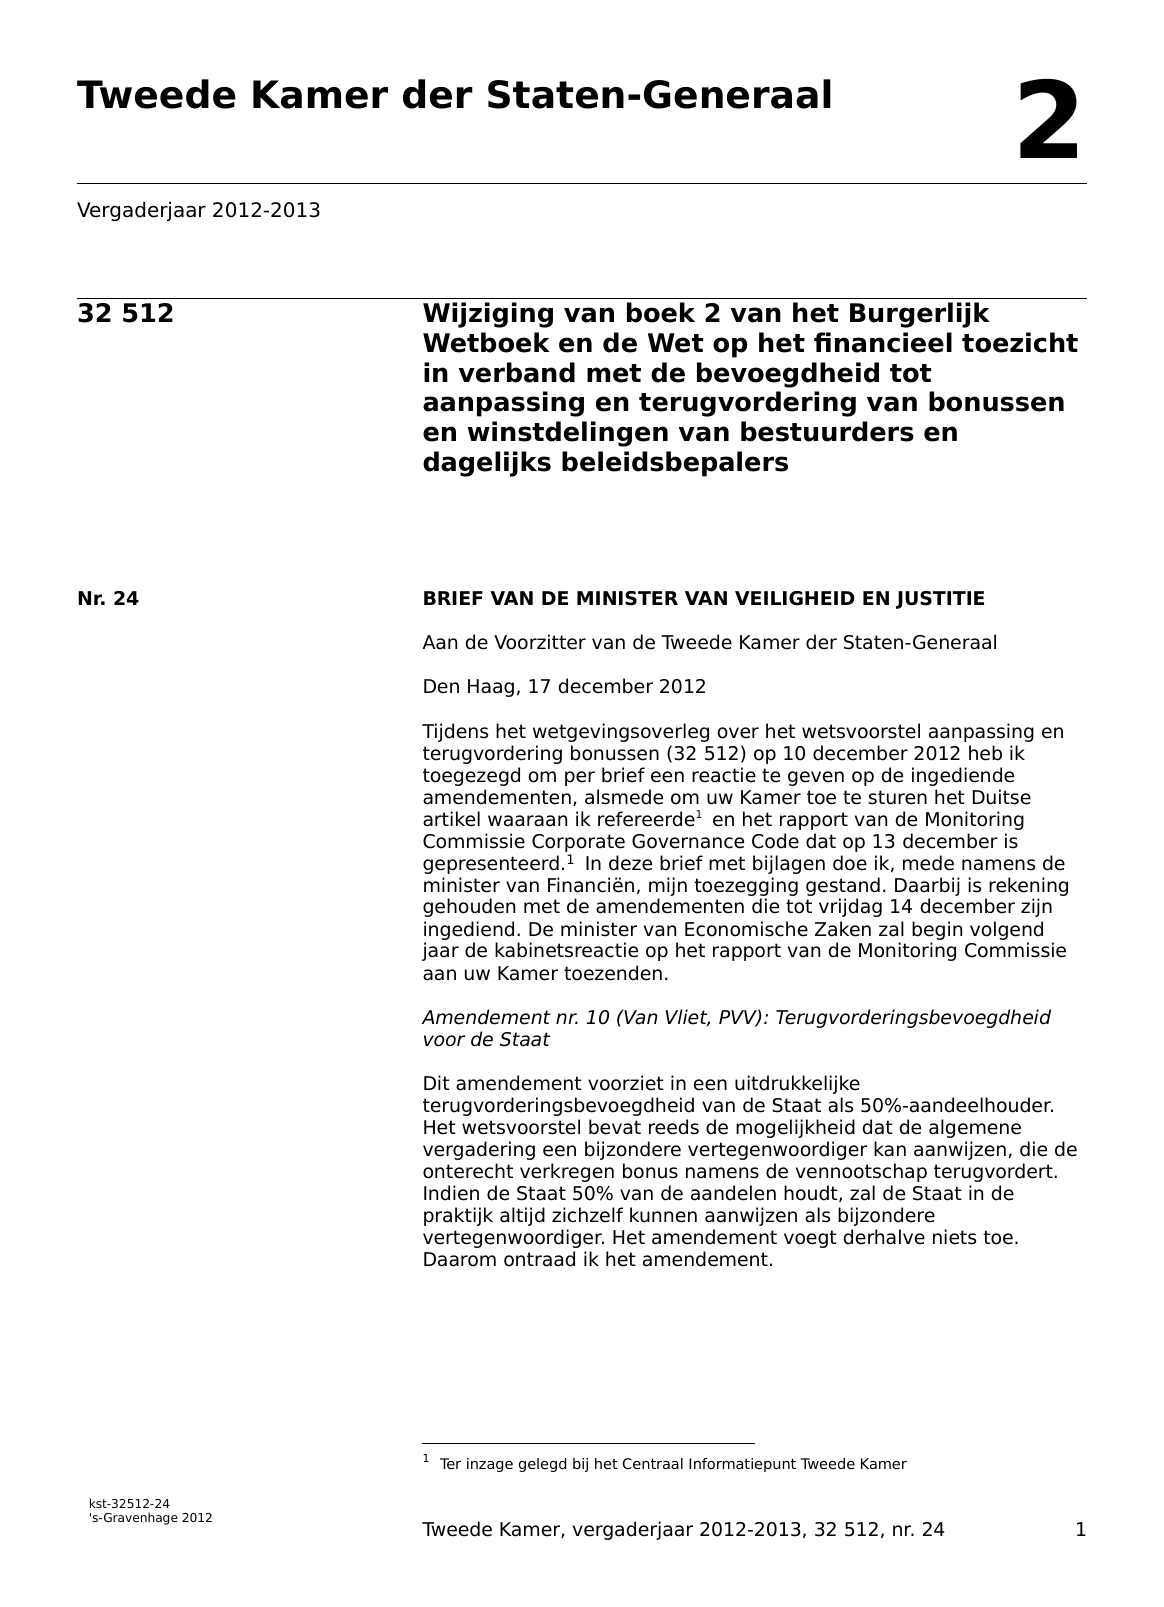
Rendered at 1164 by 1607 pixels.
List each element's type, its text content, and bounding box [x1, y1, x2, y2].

table_header 2 [886, 59, 1087, 183]
text 's-Gravenhage 2012 [88, 1511, 323, 1525]
text Dit amendement voorziet in een uitdrukkelijke terugvorderingsbevoegdheid van de Staat als 50%-aandeelhouder. [422, 1073, 1087, 1117]
text Den Haag, 17 december 2012 [422, 676, 1087, 698]
subtitle Nr. 24 BRIEF VAN DE MINISTER VAN VEILIGHEID EN JUSTITIE [77, 588, 1087, 610]
text Ter inzage gelegd bij het Centraal Informatiepunt Tweede Kamer [422, 1452, 1087, 1474]
table_header Tweede Kamer der Staten-Generaal [77, 59, 886, 183]
subtitle 32 512 Wijziging van boek 2 van het Burgerlijk Wetboek en de Wet op het financieel toezicht in verband met de bevoegdheid tot aanpassing en terugvordering van bonussen en winstdelingen van bestuurders en dagelijks beleidsbepalers [77, 299, 1087, 477]
text kst-32512-24 [88, 1497, 323, 1511]
subtitle Amendement nr. 10 (Van Vliet, PVV): Terugvorderingsbevoegdheid voor de Staat [422, 1007, 1087, 1051]
text Het wetsvoorstel bevat reeds de mogelijkheid dat de algemene vergadering een bijzondere vertegenwoordiger kan aanwijzen, die de onterecht verkregen bonus namens de vennootschap terugvordert. Indien de Staat 50% van de aandelen houdt, zal de Staat in de praktijk altijd zichzelf kunnen aanwijzen als bijzondere vertegenwoordiger. Het amendement voegt derhalve niets toe. Daarom ontraad ik het amendement. [422, 1117, 1087, 1271]
text Aan de Voorzitter van de Tweede Kamer der Staten-Generaal [422, 632, 1087, 654]
text Tijdens het wetgevingsoverleg over het wetsvoorstel aanpassing en terugvordering bonussen (32 512) op 10 december 2012 heb ik toegezegd om per brief een reactie te geven op de ingediende amendementen, alsmede om uw Kamer toe te sturen het Duitse artikel waaraan ik refereerde en het rapport van de Monitoring Commissie Corporate Governance Code dat op 13 december is gepresenteerd.1 In deze brief met bijlagen doe ik, mede namens de minister van Financiën, mijn toezegging gestand. Daarbij is rekening gehouden met de amendementen die tot vrijdag 14 december zijn ingediend. De minister van Economische Zaken zal begin volgend jaar de kabinetsreactie op het rapport van de Monitoring Commissie aan uw Kamer toezenden. [422, 721, 1087, 984]
table_cell Vergaderjaar 2012-2013 [77, 184, 1087, 298]
